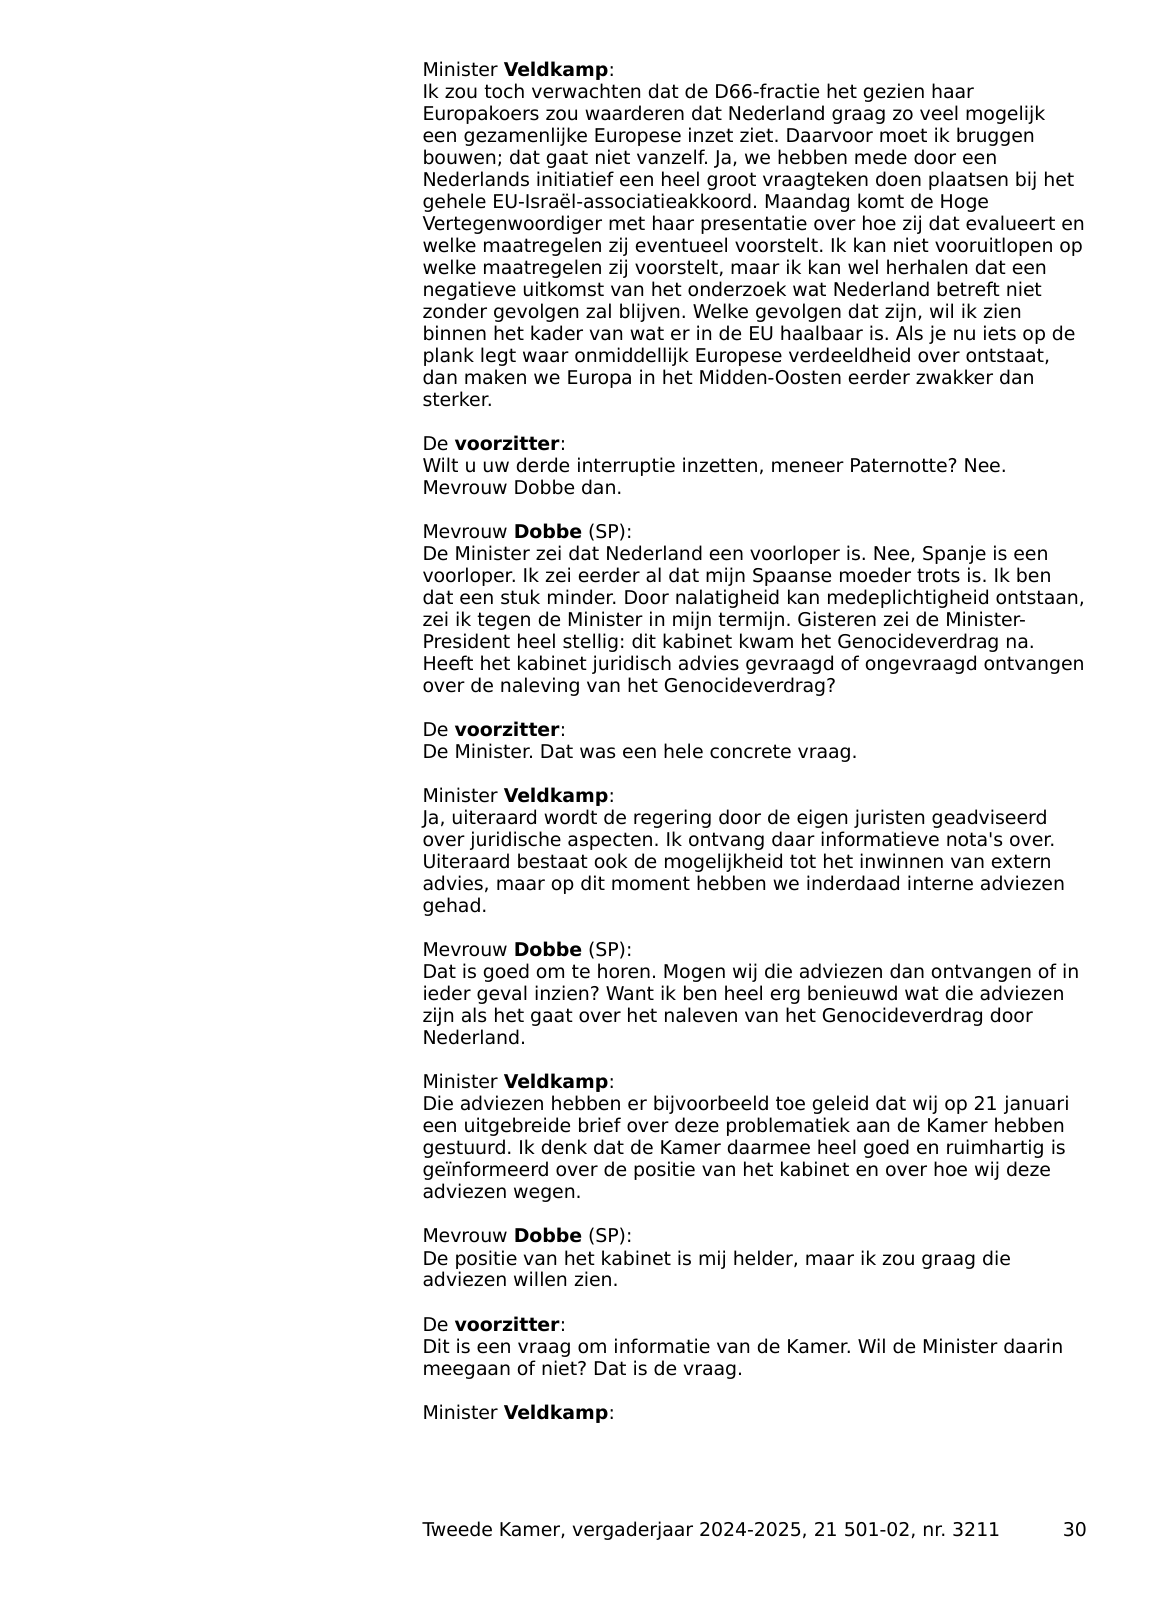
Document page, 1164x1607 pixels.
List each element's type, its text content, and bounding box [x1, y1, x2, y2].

text Mevrouw Dobbe (SP): [422, 1225, 1087, 1247]
text De voorzitter: [422, 433, 1087, 455]
text De Minister zei dat Nederland een voorloper is. Nee, Spanje is een voorloper. Ik zei eerder al dat mijn Spaanse moeder trots is. Ik ben dat een stuk minder. Door nalatigheid kan medeplichtigheid ontstaan, zei ik tegen de Minister in mijn termijn. Gisteren zei de Minister-President heel stellig: dit kabinet kwam het Genocideverdrag na. Heeft het kabinet juridisch advies gevraagd of ongevraagd ontvangen over de naleving van het Genocideverdrag? [422, 543, 1087, 697]
text Mevrouw Dobbe (SP): [422, 521, 1087, 543]
text Minister Veldkamp: [422, 1402, 1087, 1424]
text Mevrouw Dobbe (SP): [422, 939, 1087, 961]
text Die adviezen hebben er bijvoorbeeld toe geleid dat wij op 21 januari een uitgebreide brief over deze problematiek aan de Kamer hebben gestuurd. Ik denk dat de Kamer daarmee heel goed en ruimhartig is geïnformeerd over de positie van het kabinet en over hoe wij deze adviezen wegen. [422, 1093, 1087, 1203]
text De positie van het kabinet is mij helder, maar ik zou graag die adviezen willen zien. [422, 1247, 1087, 1291]
text Minister Veldkamp: [422, 785, 1087, 807]
text Minister Veldkamp: [422, 59, 1087, 81]
text De voorzitter: [422, 719, 1087, 741]
text Wilt u uw derde interruptie inzetten, meneer Paternotte? Nee. Mevrouw Dobbe dan. [422, 455, 1087, 499]
text De voorzitter: [422, 1313, 1087, 1336]
text Minister Veldkamp: [422, 1071, 1087, 1093]
text Dit is een vraag om informatie van de Kamer. Wil de Minister daarin meegaan of niet? Dat is de vraag. [422, 1336, 1087, 1379]
text Dat is goed om te horen. Mogen wij die adviezen dan ontvangen of in ieder geval inzien? Want ik ben heel erg benieuwd wat die adviezen zijn als het gaat over het naleven van het Genocideverdrag door Nederland. [422, 961, 1087, 1049]
text De Minister. Dat was een hele concrete vraag. [422, 741, 1087, 763]
text Ja, uiteraard wordt de regering door de eigen juristen geadviseerd over juridische aspecten. Ik ontvang daar informatieve nota's over. Uiteraard bestaat ook de mogelijkheid tot het inwinnen van extern advies, maar op dit moment hebben we inderdaad interne adviezen gehad. [422, 807, 1087, 917]
text Ik zou toch verwachten dat de D66-fractie het gezien haar Europakoers zou waarderen dat Nederland graag zo veel mogelijk een gezamenlijke Europese inzet ziet. Daarvoor moet ik bruggen bouwen; dat gaat niet vanzelf. Ja, we hebben mede door een Nederlands initiatief een heel groot vraagteken doen plaatsen bij het gehele EU-Israël-associatieakkoord. Maandag komt de Hoge Vertegenwoordiger met haar presentatie over hoe zij dat evalueert en welke maatregelen zij eventueel voorstelt. Ik kan niet vooruitlopen op welke maatregelen zij voorstelt, maar ik kan wel herhalen dat een negatieve uitkomst van het onderzoek wat Nederland betreft niet zonder gevolgen zal blijven. Welke gevolgen dat zijn, wil ik zien binnen het kader van wat er in de EU haalbaar is. Als je nu iets op de plank legt waar onmiddellijk Europese verdeeldheid over ontstaat, dan maken we Europa in het Midden-Oosten eerder zwakker dan sterker. [422, 81, 1087, 411]
